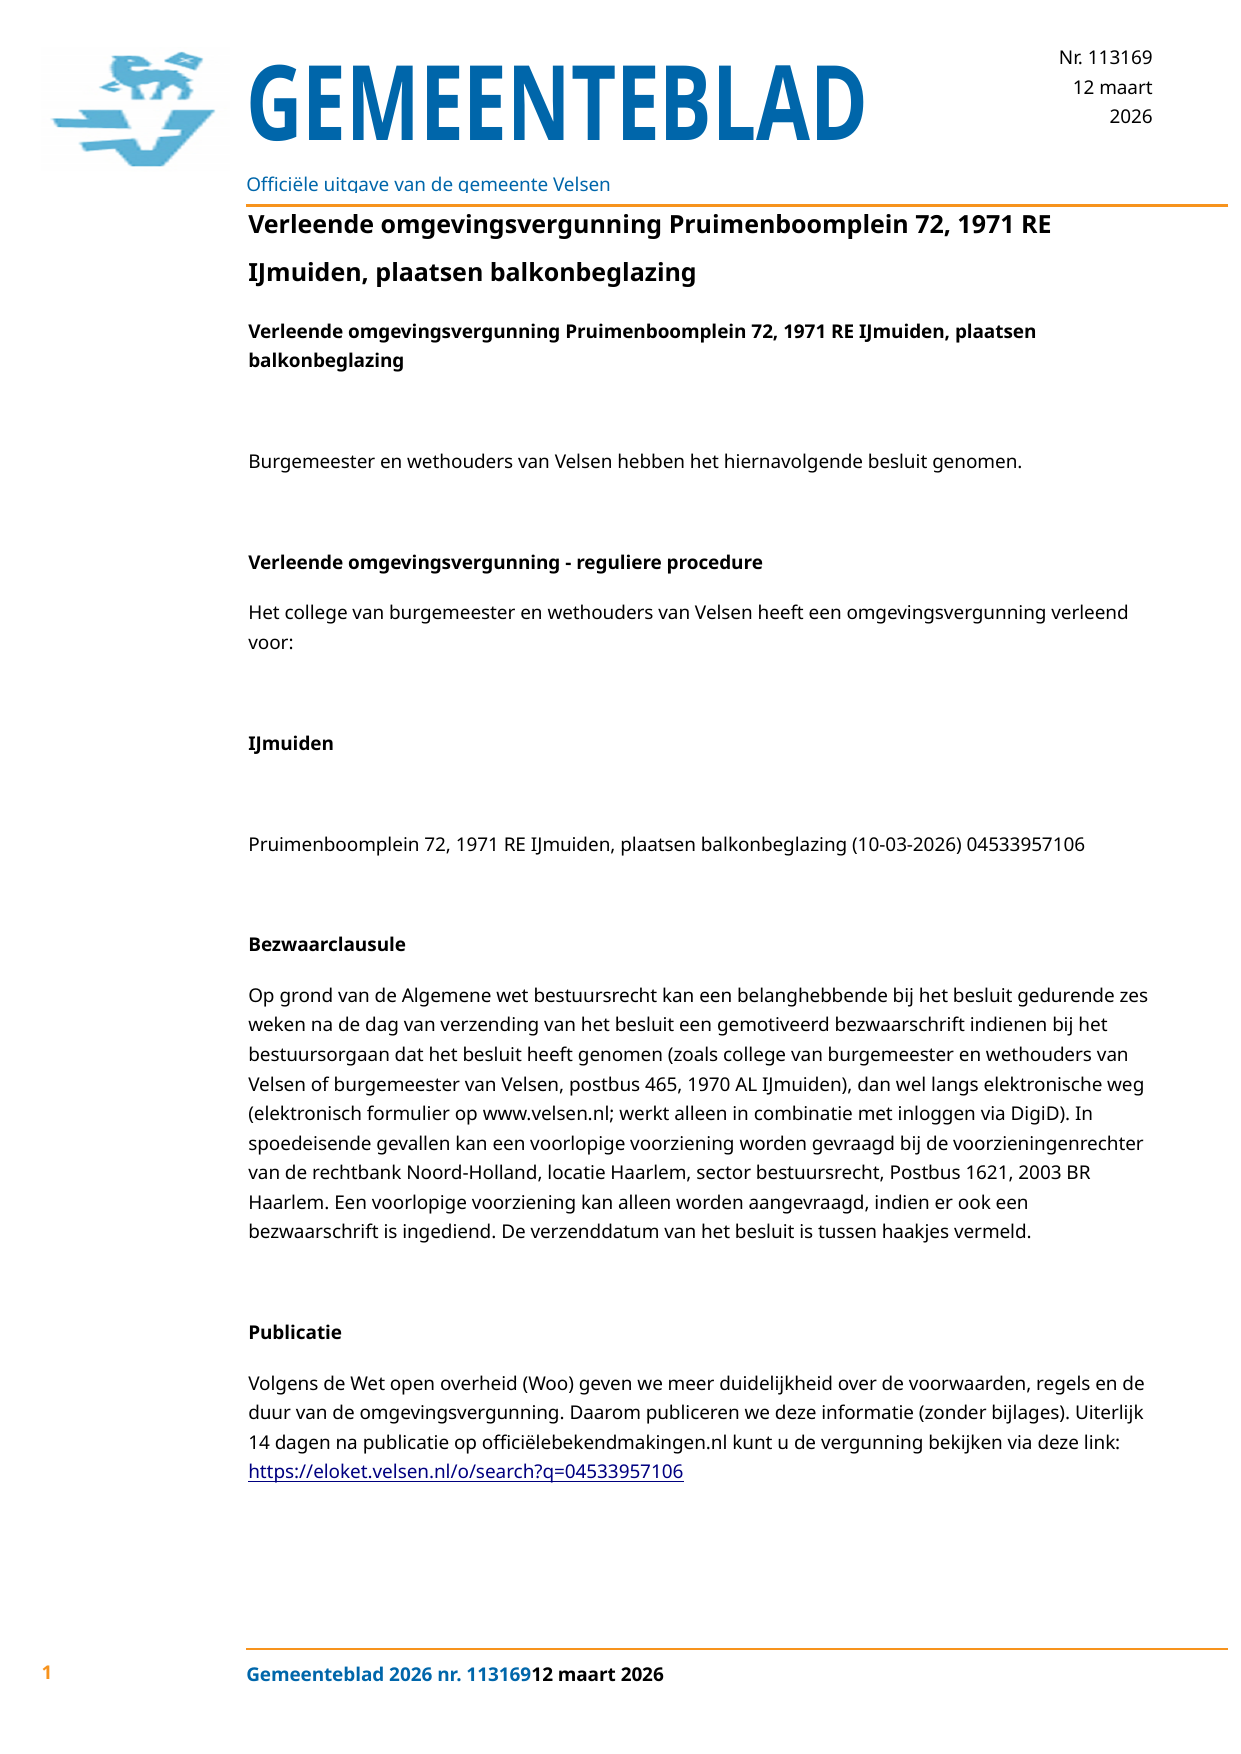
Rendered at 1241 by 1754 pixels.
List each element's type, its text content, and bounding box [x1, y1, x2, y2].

text Verleende omgevingsvergunning Pruimenboomplein 72, 1971 RE IJmuiden, plaatsen balkonbeglazing [248, 207, 1152, 288]
text Publicatie [248, 1319, 1152, 1345]
text Pruimenboomplein 72, 1971 RE IJmuiden, plaatsen balkonbeglazing (10-03-2026) 04533957106 [248, 831, 1152, 857]
text Verleende omgevingsvergunning - reguliere procedure [248, 549, 1152, 575]
text Het college van burgemeester en wethouders van Velsen heeft een omgevingsvergunning verleend voor: [248, 599, 1152, 655]
picture [41, 47, 231, 172]
text Op grond van de Algemene wet bestuursrecht kan een belanghebbende bij het besluit gedurende zes weken na de dag van verzending van het besluit een gemotiveerd bezwaarschrift indienen bij het bestuursorgaan dat het besluit heeft genomen (zoals college van burgemeester en wethouders van Velsen of burgemeester van Velsen, postbus 465, 1970 AL IJmuiden), dan wel langs elektronische weg (elektronisch formulier op www.velsen.nl; werkt alleen in combinatie met inloggen via DigiD). In spoedeisende gevallen kan een voorlopige voorziening worden gevraagd bij de voorzieningenrechter van de rechtbank Noord-Holland, locatie Haarlem, sector bestuursrecht, Postbus 1621, 2003 BR Haarlem. Een voorlopige voorziening kan alleen worden aangevraagd, indien er ook een bezwaarschrift is ingediend. De verzenddatum van het besluit is tussen haakjes vermeld. [248, 982, 1152, 1244]
text Burgemeester en wethouders van Velsen hebben het hiernavolgende besluit genomen. [248, 448, 1152, 474]
text Volgens de Wet open overheid (Woo) geven we meer duidelijkheid over de voorwaarden, regels en de duur van de omgevingsvergunning. Daarom publiceren we deze informatie (zonder bijlages). Uiterlijk 14 dagen na publicatie op officiëlebekendmakingen.nl kunt u de vergunning bekijken via deze link: https://eloket.velsen.nl/o/search?q=04533957106 [248, 1370, 1152, 1484]
text IJmuiden [248, 730, 1152, 756]
text Verleende omgevingsvergunning Pruimenboomplein 72, 1971 RE IJmuiden, plaatsen balkonbeglazing [248, 318, 1152, 373]
text Bezwaarclausule [248, 932, 1152, 957]
